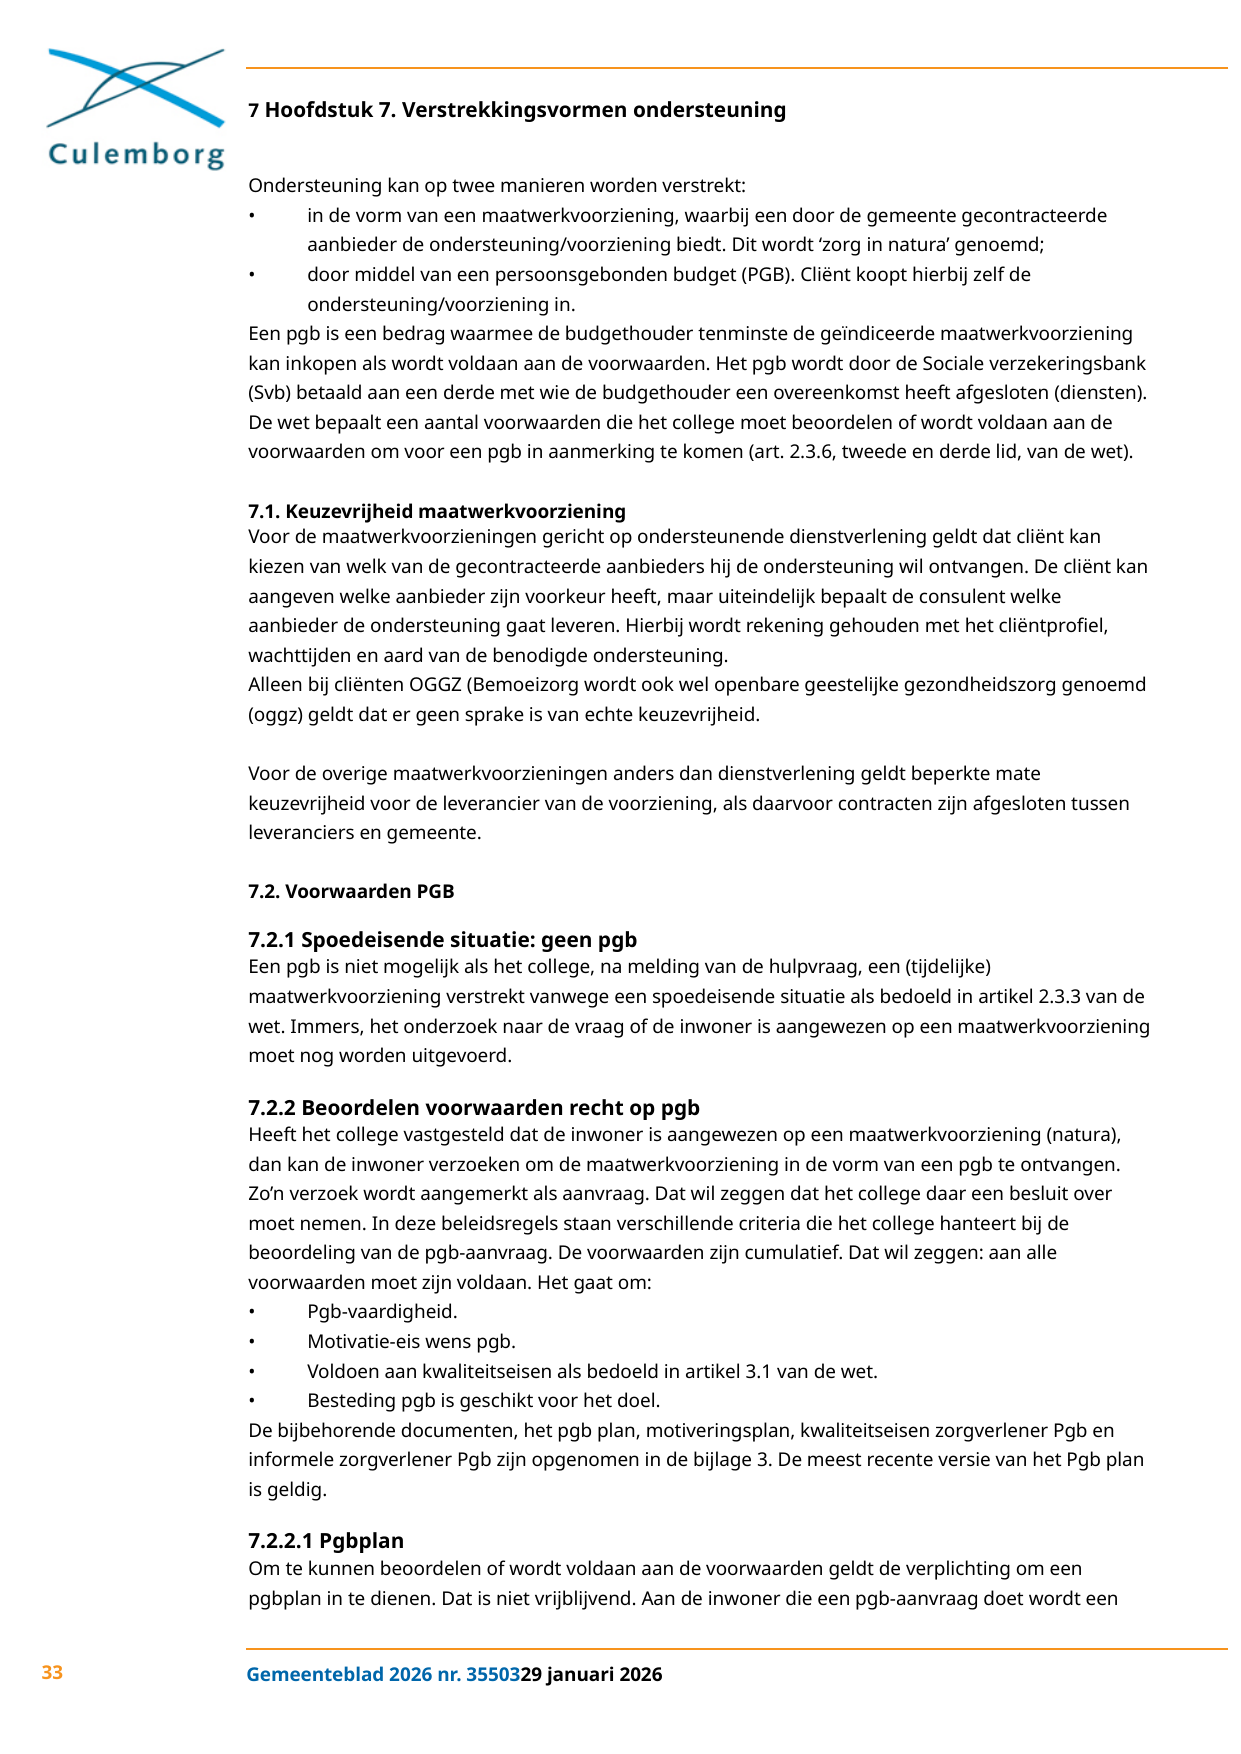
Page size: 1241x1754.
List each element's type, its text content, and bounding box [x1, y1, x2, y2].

list Motivatie-eis wens pgb. [248, 1328, 1152, 1354]
text De bijbehorende documenten, het pgb plan, motiveringsplan, kwaliteitseisen zorgverlener Pgb en informele zorgverlener Pgb zijn opgenomen in de bijlage 3. De meest recente versie van het Pgb plan is geldig. [248, 1417, 1152, 1502]
text Heeft het college vastgesteld dat de inwoner is aangewezen op een maatwerkvoorziening (natura), dan kan de inwoner verzoeken om de maatwerkvoorziening in de vorm van een pgb te ontvangen. Zo’n verzoek wordt aangemerkt als aanvraag. Dat wil zeggen dat het college daar een besluit over moet nemen. In deze beleidsregels staan verschillende criteria die het college hanteert bij de beoordeling van de pgb-aanvraag. De voorwaarden zijn cumulatief. Dat wil zeggen: aan alle voorwaarden moet zijn voldaan. Het gaat om: [248, 1121, 1152, 1295]
list door middel van een persoonsgebonden budget (PGB). Cliënt koopt hierbij zelf de ondersteuning/voorziening in. [248, 261, 1152, 317]
list in de vorm van een maatwerkvoorziening, waarbij een door de gemeente gecontracteerde aanbieder de ondersteuning/voorziening biedt. Dit wordt ‘zorg in natura’ genoemd; [248, 202, 1152, 257]
text 7.2. Voorwaarden PGB [248, 879, 1152, 904]
text 7.2.2 Beoordelen voorwaarden recht op pgb [248, 1093, 1152, 1121]
list Besteding pgb is geschikt voor het doel. [248, 1387, 1152, 1413]
text 7.2.1 Spoedeisende situatie: geen pgb [248, 925, 1152, 954]
text 7.2.2.1 Pgbplan [248, 1527, 1152, 1555]
picture [41, 47, 231, 172]
text Alleen bij cliënten OGGZ (Bemoeizorg wordt ook wel openbare geestelijke gezondheidszorg genoemd (oggz) geldt dat er geen sprake is van echte keuzevrijheid. [248, 672, 1152, 727]
list Voldoen aan kwaliteitseisen als bedoeld in artikel 3.1 van de wet. [248, 1358, 1152, 1384]
text Een pgb is een bedrag waarmee de budgethouder tenminste de geïndiceerde maatwerkvoorziening kan inkopen als wordt voldaan aan de voorwaarden. Het pgb wordt door de Sociale verzekeringsbank (Svb) betaald aan een derde met wie de budgethouder een overeenkomst heeft afgesloten (diensten). De wet bepaalt een aantal voorwaarden die het college moet beoordelen of wordt voldaan aan de voorwaarden om voor een pgb in aanmerking te komen (art. 2.3.6, tweede en derde lid, van de wet). [248, 320, 1152, 464]
text Voor de overige maatwerkvoorzieningen anders dan dienstverlening geldt beperkte mate keuzevrijheid voor de leverancier van de voorziening, als daarvoor contracten zijn afgesloten tussen leveranciers en gemeente. [248, 760, 1152, 845]
text Voor de maatwerkvoorzieningen gericht op ondersteunende dienstverlening geldt dat cliënt kan kiezen van welk van de gecontracteerde aanbieders hij de ondersteuning wil ontvangen. De cliënt kan aangeven welke aanbieder zijn voorkeur heeft, maar uiteindelijk bepaalt de consulent welke aanbieder de ondersteuning gaat leveren. Hierbij wordt rekening gehouden met het cliëntprofiel, wachttijden en aard van de benodigde ondersteuning. [248, 524, 1152, 668]
text Om te kunnen beoordelen of wordt voldaan aan de voorwaarden geldt de verplichting om een pgbplan in te dienen. Dat is niet vrijblijvend. Aan de inwoner die een pgb-aanvraag doet wordt een [248, 1555, 1152, 1610]
list Pgb-vaardigheid. [248, 1299, 1152, 1324]
text Ondersteuning kan op twee manieren worden verstrekt: [248, 172, 1152, 198]
text 7 Hoofdstuk 7. Verstrekkingsvormen ondersteuning [248, 95, 1152, 123]
text 7.1. Keuzevrijheid maatwerkvoorziening [248, 498, 1152, 524]
text Een pgb is niet mogelijk als het college, na melding van de hulpvraag, een (tijdelijke) maatwerkvoorziening verstrekt vanwege een spoedeisende situatie als bedoeld in artikel 2.3.3 van de wet. Immers, het onderzoek naar de vraag of de inwoner is aangewezen op een maatwerkvoorziening moet nog worden uitgevoerd. [248, 954, 1152, 1068]
